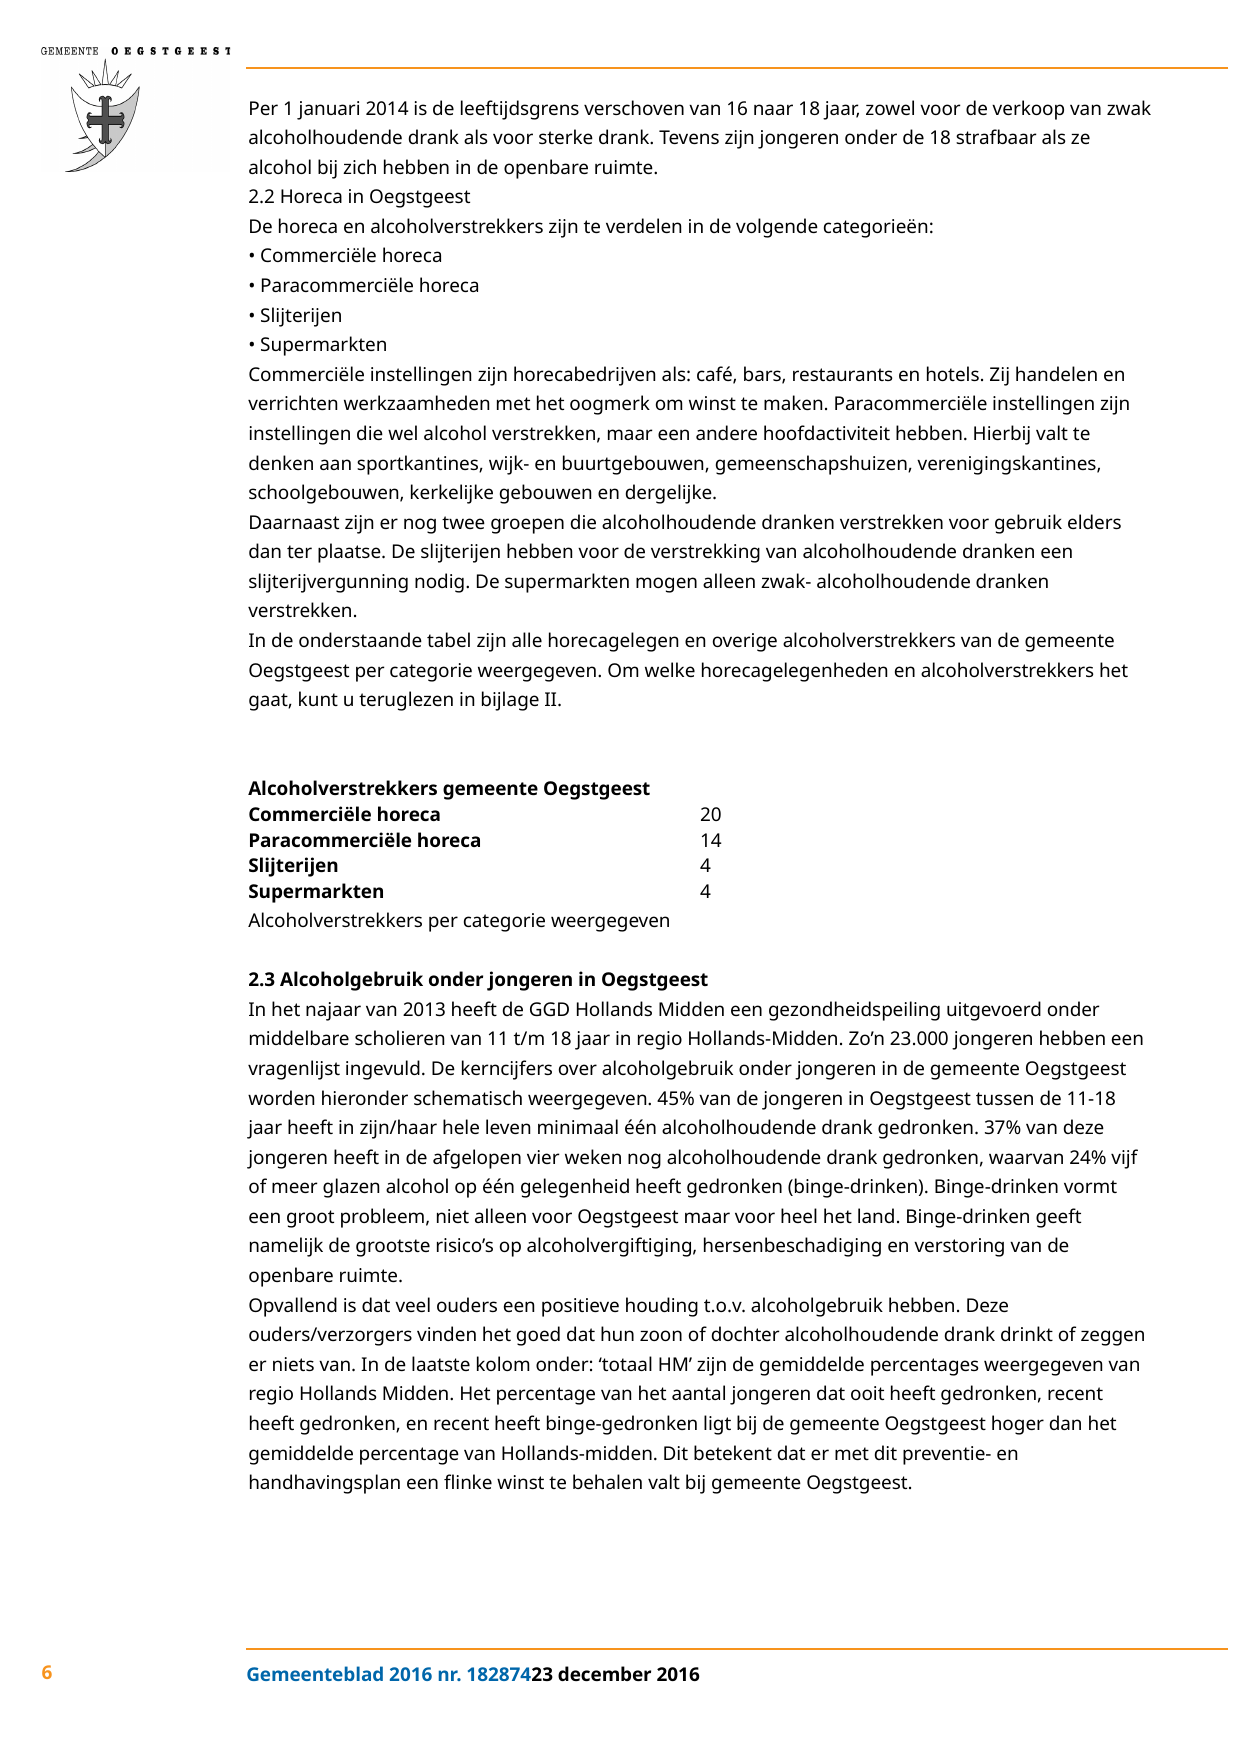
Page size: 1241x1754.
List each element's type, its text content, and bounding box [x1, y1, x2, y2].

text • Commerciële horeca [248, 243, 1152, 268]
text In de onderstaande tabel zijn alle horecagelegen en overige alcoholverstrekkers van de gemeente Oegstgeest per categorie weergegeven. Om welke horecagelegenheden en alcoholverstrekkers het gaat, kunt u teruglezen in bijlage II. [248, 627, 1152, 712]
text Opvallend is dat veel ouders een positieve houding t.o.v. alcoholgebruik hebben. Deze ouders/verzorgers vinden het goed dat hun zoon of dochter alcoholhoudende drank drinkt of zeggen er niets van. In de laatste kolom onder: ‘totaal HM’ zijn de gemiddelde percentages weergegeven van regio Hollands Midden. Het percentage van het aantal jongeren dat ooit heeft gedronken, recent heeft gedronken, en recent heeft binge-gedronken ligt bij de gemeente Oegstgeest hoger dan het gemiddelde percentage van Hollands-midden. Dit betekent dat er met dit preventie- en handhavingsplan een flinke winst te behalen valt bij gemeente Oegstgeest. [248, 1292, 1152, 1495]
text Alcoholverstrekkers per categorie weergegeven [248, 907, 1152, 933]
text Commerciële instellingen zijn horecabedrijven als: café, bars, restaurants en hotels. Zij handelen en verrichten werkzaamheden met het oogmerk om winst te maken. Paracommerciële instellingen zijn instellingen die wel alcohol verstrekken, maar een andere hoofdactiviteit hebben. Hierbij valt te denken aan sportkantines, wijk- en buurtgebouwen, gemeenschapshuizen, verenigingskantines, schoolgebouwen, kerkelijke gebouwen en dergelijke. [248, 361, 1152, 505]
table_cell 20 [700, 801, 1152, 827]
text 2.3 Alcoholgebruik onder jongeren in Oegstgeest [248, 966, 1152, 992]
table_cell Paracommerciële horeca [248, 827, 700, 852]
text Daarnaast zijn er nog twee groepen die alcoholhoudende dranken verstrekken voor gebruik elders dan ter plaatse. De slijterijen hebben voor de verstrekking van alcoholhoudende dranken een slijterijvergunning nodig. De supermarkten mogen alleen zwak- alcoholhoudende dranken verstrekken. [248, 509, 1152, 623]
text • Supermarkten [248, 331, 1152, 357]
table_header [700, 775, 1152, 801]
picture [41, 47, 231, 172]
table_cell 4 [700, 853, 1152, 878]
table_header Alcoholverstrekkers gemeente Oegstgeest [248, 775, 700, 801]
table_cell 14 [700, 827, 1152, 852]
text Per 1 januari 2014 is de leeftijdsgrens verschoven van 16 naar 18 jaar, zowel voor de verkoop van zwak alcoholhoudende drank als voor sterke drank. Tevens zijn jongeren onder de 18 strafbaar als ze alcohol bij zich hebben in de openbare ruimte. [248, 95, 1152, 180]
table_cell Commerciële horeca [248, 801, 700, 827]
text De horeca en alcoholverstrekkers zijn te verdelen in de volgende categorieën: [248, 213, 1152, 239]
text 2.2 Horeca in Oegstgeest [248, 183, 1152, 209]
text • Paracommerciële horeca [248, 272, 1152, 298]
table_cell 4 [700, 878, 1152, 904]
text • Slijterijen [248, 302, 1152, 328]
text In het najaar van 2013 heeft de GGD Hollands Midden een gezondheidspeiling uitgevoerd onder middelbare scholieren van 11 t/m 18 jaar in regio Hollands-Midden. Zo’n 23.000 jongeren hebben een vragenlijst ingevuld. De kerncijfers over alcoholgebruik onder jongeren in de gemeente Oegstgeest worden hieronder schematisch weergegeven. 45% van de jongeren in Oegstgeest tussen de 11-18 jaar heeft in zijn/haar hele leven minimaal één alcoholhoudende drank gedronken. 37% van deze jongeren heeft in de afgelopen vier weken nog alcoholhoudende drank gedronken, waarvan 24% vijf of meer glazen alcohol op één gelegenheid heeft gedronken (binge-drinken). Binge-drinken vormt een groot probleem, niet alleen voor Oegstgeest maar voor heel het land. Binge-drinken geeft namelijk de grootste risico’s op alcoholvergiftiging, hersenbeschadiging en verstoring van de openbare ruimte. [248, 996, 1152, 1288]
table_cell Slijterijen [248, 853, 700, 878]
table_cell Supermarkten [248, 878, 700, 904]
